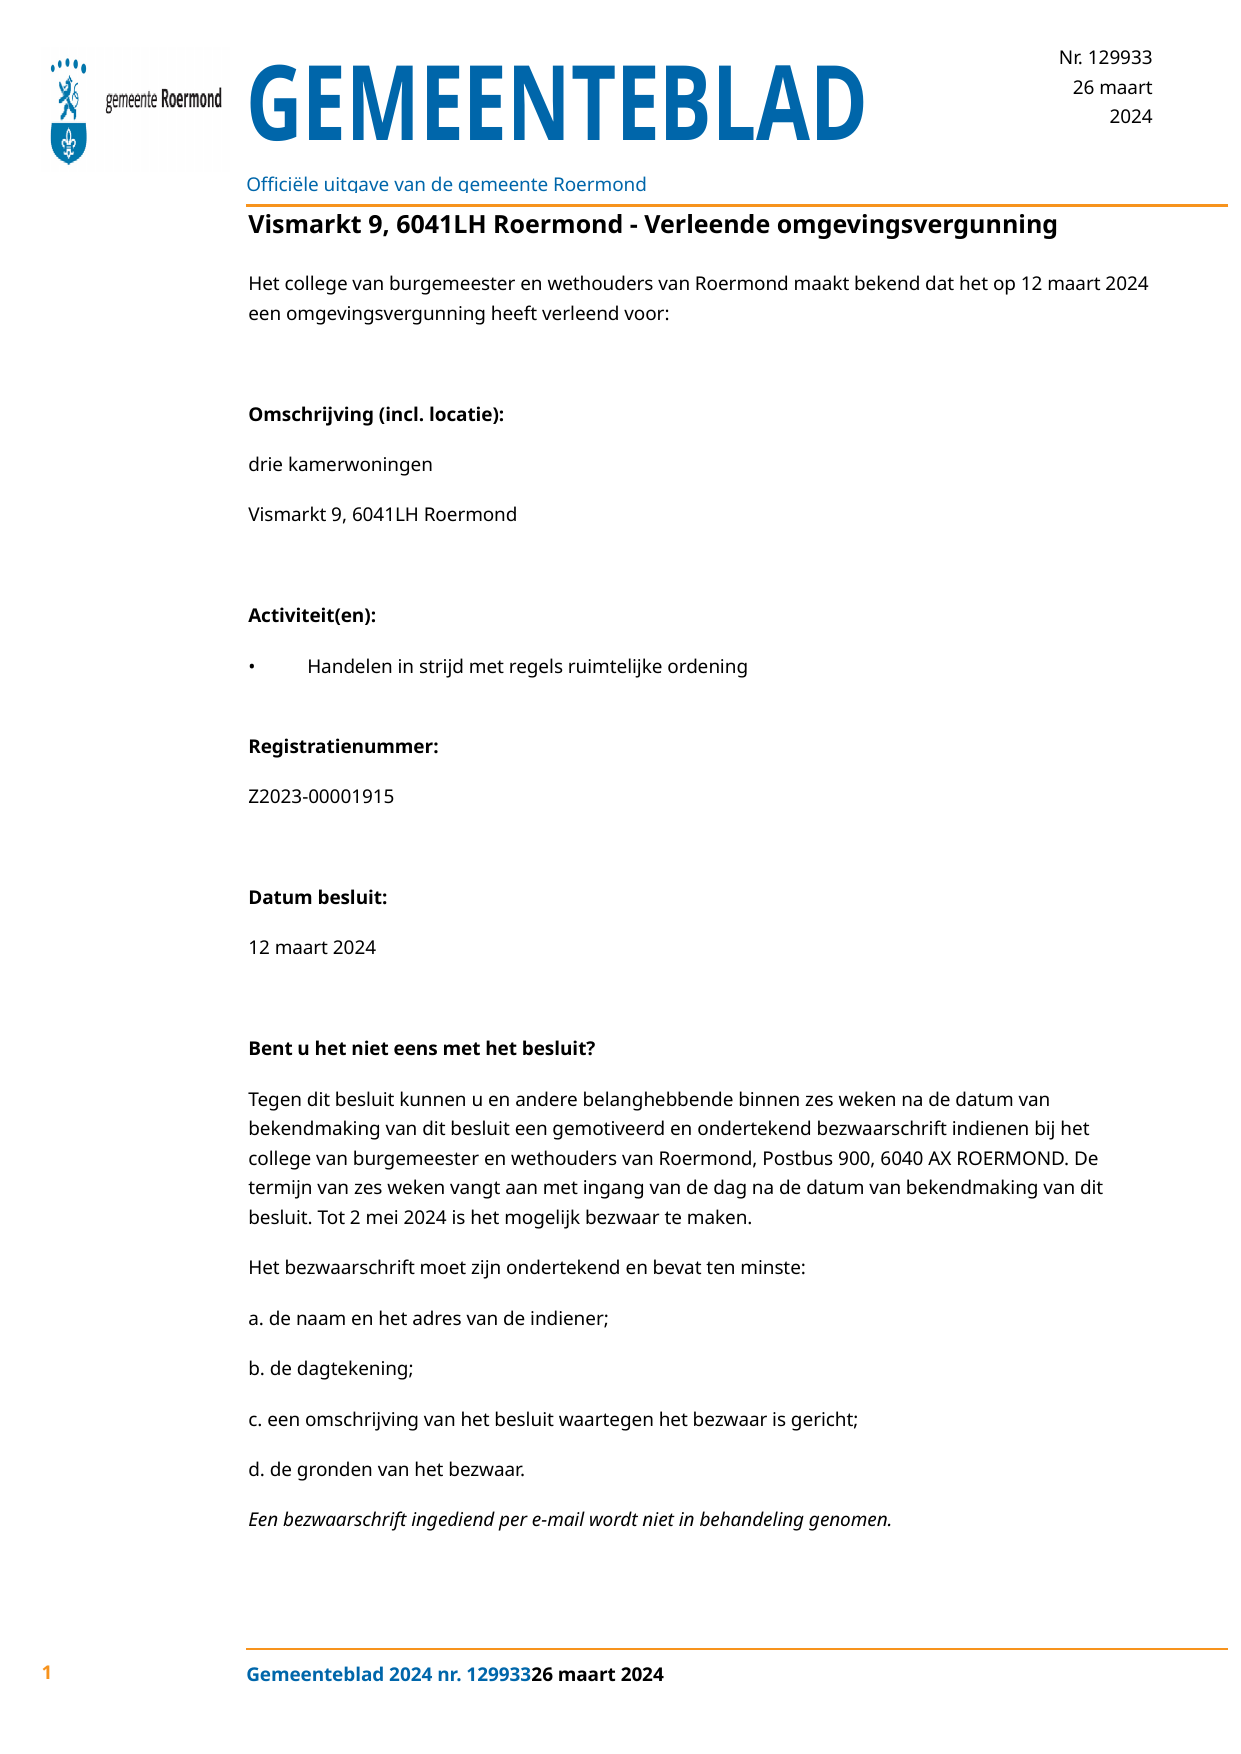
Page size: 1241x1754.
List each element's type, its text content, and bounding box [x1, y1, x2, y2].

text a. de naam en het adres van de indiener; [248, 1305, 1152, 1331]
text Z2023-00001915 [248, 783, 1152, 809]
text Datum besluit: [248, 884, 1152, 910]
text Vismarkt 9, 6041LH Roermond [248, 502, 1152, 527]
text Registratienummer: [248, 733, 1152, 758]
picture [41, 47, 231, 172]
text Bent u het niet eens met het besluit? [248, 1035, 1152, 1061]
text Tegen dit besluit kunnen u en andere belanghebbende binnen zes weken na de datum van bekendmaking van dit besluit een gemotiveerd en ondertekend bezwaarschrift indienen bij het college van burgemeester en wethouders van Roermond, Postbus 900, 6040 AX ROERMOND. De termijn van zes weken vangt aan met ingang van de dag na de datum van bekendmaking van dit besluit. Tot 2 mei 2024 is het mogelijk bezwaar te maken. [248, 1086, 1152, 1230]
text 12 maart 2024 [248, 934, 1152, 960]
text c. een omschrijving van het besluit waartegen het bezwaar is gericht; [248, 1406, 1152, 1431]
list Handelen in strijd met regels ruimtelijke ordening [248, 653, 1152, 678]
text Het college van burgemeester en wethouders van Roermond maakt bekend dat het op 12 maart 2024 een omgevingsvergunning heeft verleend voor: [248, 270, 1152, 326]
text Activiteit(en): [248, 602, 1152, 628]
text b. de dagtekening; [248, 1355, 1152, 1381]
text Een bezwaarschrift ingediend per e-mail wordt niet in behandeling genomen. [248, 1507, 1152, 1532]
text drie kamerwoningen [248, 451, 1152, 477]
text Het bezwaarschrift moet zijn ondertekend en bevat ten minste: [248, 1254, 1152, 1280]
text Vismarkt 9, 6041LH Roermond - Verleende omgevingsvergunning [248, 207, 1152, 241]
text d. de gronden van het bezwaar. [248, 1456, 1152, 1482]
text Omschrijving (incl. locatie): [248, 401, 1152, 426]
